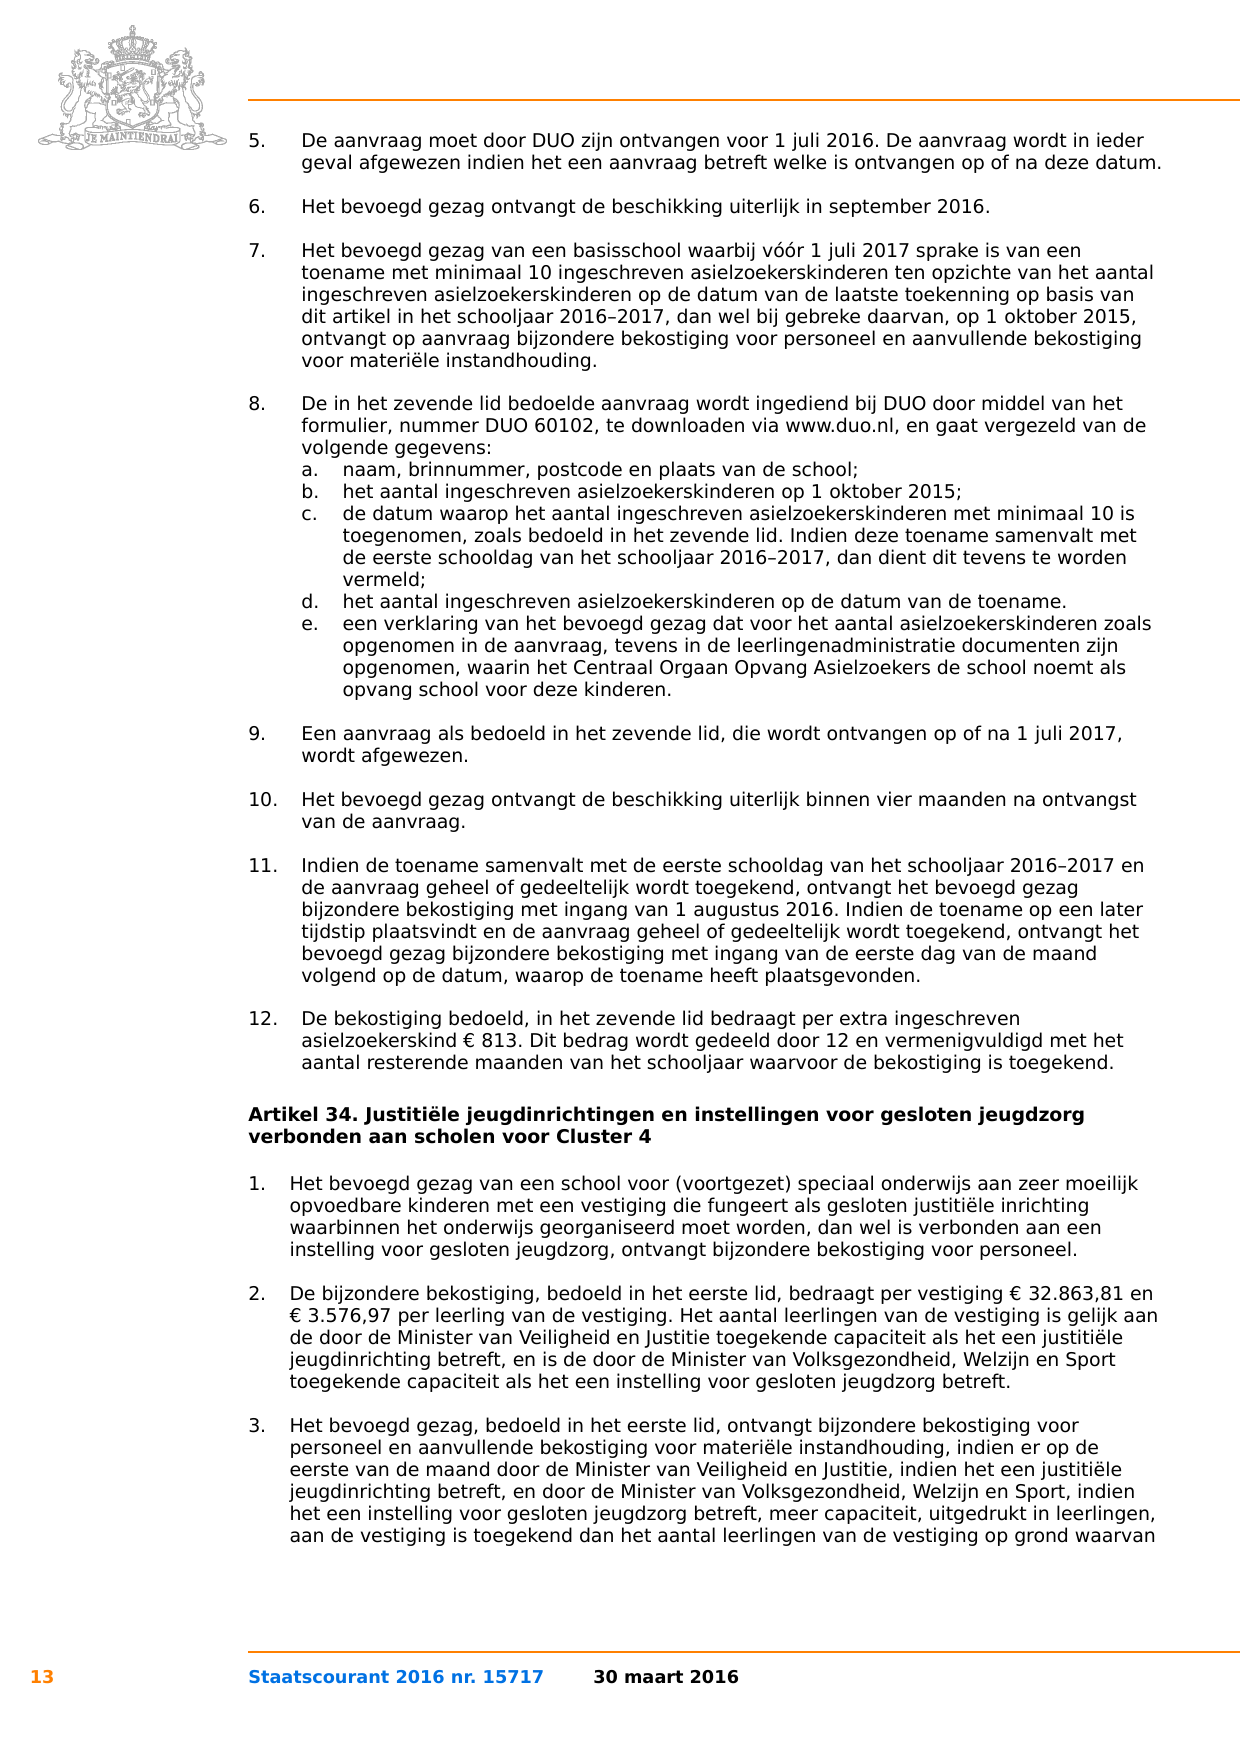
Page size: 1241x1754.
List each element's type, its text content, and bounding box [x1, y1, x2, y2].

text 11. Indien de toename samenvalt met de eerste schooldag van het schooljaar 2016–2017 en de aanvraag geheel of gedeeltelijk wordt toegekend, ontvangt het bevoegd gezag bijzondere bekostiging met ingang van 1 augustus 2016. Indien de toename op een later tijdstip plaatsvindt en de aanvraag geheel of gedeeltelijk wordt toegekend, ontvangt het bevoegd gezag bijzondere bekostiging met ingang van de eerste dag van de maand volgend op de datum, waarop de toename heeft plaatsgevonden. [248, 854, 1163, 986]
text e. een verklaring van het bevoegd gezag dat voor het aantal asielzoekerskinderen zoals opgenomen in de aanvraag, tevens in de leerlingenadministratie documenten zijn opgenomen, waarin het Centraal Orgaan Opvang Asielzoekers de school noemt als opvang school voor deze kinderen. [301, 613, 1163, 701]
text 2. De bijzondere bekostiging, bedoeld in het eerste lid, bedraagt per vestiging € 32.863,81 en € 3.576,97 per leerling van de vestiging. Het aantal leerlingen van de vestiging is gelijk aan de door de Minister van Veiligheid en Justitie toegekende capaciteit als het een justitiële jeugdinrichting betreft, en is de door de Minister van Volksgezondheid, Welzijn en Sport toegekende capaciteit als het een instelling voor gesloten jeugdzorg betreft. [248, 1283, 1163, 1393]
text 12. De bekostiging bedoeld, in het zevende lid bedraagt per extra ingeschreven asielzoekerskind € 813. Dit bedrag wordt gedeeld door 12 en vermenigvuldigd met het aantal resterende maanden van het schooljaar waarvoor de bekostiging is toegekend. [248, 1008, 1163, 1074]
text 1. Het bevoegd gezag van een school voor (voortgezet) speciaal onderwijs aan zeer moeilijk opvoedbare kinderen met een vestiging die fungeert als gesloten justitiële inrichting waarbinnen het onderwijs georganiseerd moet worden, dan wel is verbonden aan een instelling voor gesloten jeugdzorg, ontvangt bijzondere bekostiging voor personeel. [248, 1173, 1163, 1261]
picture [38, 25, 227, 150]
text 7. Het bevoegd gezag van een basisschool waarbij vóór 1 juli 2017 sprake is van een toename met minimaal 10 ingeschreven asielzoekerskinderen ten opzichte van het aantal ingeschreven asielzoekerskinderen op de datum van de laatste toekenning op basis van dit artikel in het schooljaar 2016–2017, dan wel bij gebreke daarvan, op 1 oktober 2015, ontvangt op aanvraag bijzondere bekostiging voor personeel en aanvullende bekostiging voor materiële instandhouding. [248, 239, 1163, 371]
text c. de datum waarop het aantal ingeschreven asielzoekerskinderen met minimaal 10 is toegenomen, zoals bedoeld in het zevende lid. Indien deze toename samenvalt met de eerste schooldag van het schooljaar 2016–2017, dan dient dit tevens te worden vermeld; [301, 503, 1163, 591]
text 3. Het bevoegd gezag, bedoeld in het eerste lid, ontvangt bijzondere bekostiging voor personeel en aanvullende bekostiging voor materiële instandhouding, indien er op de eerste van de maand door de Minister van Veiligheid en Justitie, indien het een justitiële jeugdinrichting betreft, en door de Minister van Volksgezondheid, Welzijn en Sport, indien het een instelling voor gesloten jeugdzorg betreft, meer capaciteit, uitgedrukt in leerlingen, aan de vestiging is toegekend dan het aantal leerlingen van de vestiging op grond waarvan [248, 1415, 1163, 1547]
text 9. Een aanvraag als bedoeld in het zevende lid, die wordt ontvangen op of na 1 juli 2017, wordt afgewezen. [248, 723, 1163, 767]
text 10. Het bevoegd gezag ontvangt de beschikking uiterlijk binnen vier maanden na ontvangst van de aanvraag. [248, 789, 1163, 833]
text 6. Het bevoegd gezag ontvangt de beschikking uiterlijk in september 2016. [248, 196, 1163, 218]
text 5. De aanvraag moet door DUO zijn ontvangen voor 1 juli 2016. De aanvraag wordt in ieder geval afgewezen indien het een aanvraag betreft welke is ontvangen op of na deze datum. [248, 130, 1163, 174]
text d. het aantal ingeschreven asielzoekerskinderen op de datum van de toename. [301, 591, 1163, 613]
text 8. De in het zevende lid bedoelde aanvraag wordt ingediend bij DUO door middel van het formulier, nummer DUO 60102, te downloaden via www.duo.nl, en gaat vergezeld van de volgende gegevens: [248, 393, 1163, 459]
text a. naam, brinnummer, postcode en plaats van de school; [301, 459, 1163, 481]
text b. het aantal ingeschreven asielzoekerskinderen op 1 oktober 2015; [301, 481, 1163, 503]
subtitle Artikel 34. Justitiële jeugdinrichtingen en instellingen voor gesloten jeugdzorg verbonden aan scholen voor Cluster 4 [248, 1104, 1163, 1148]
